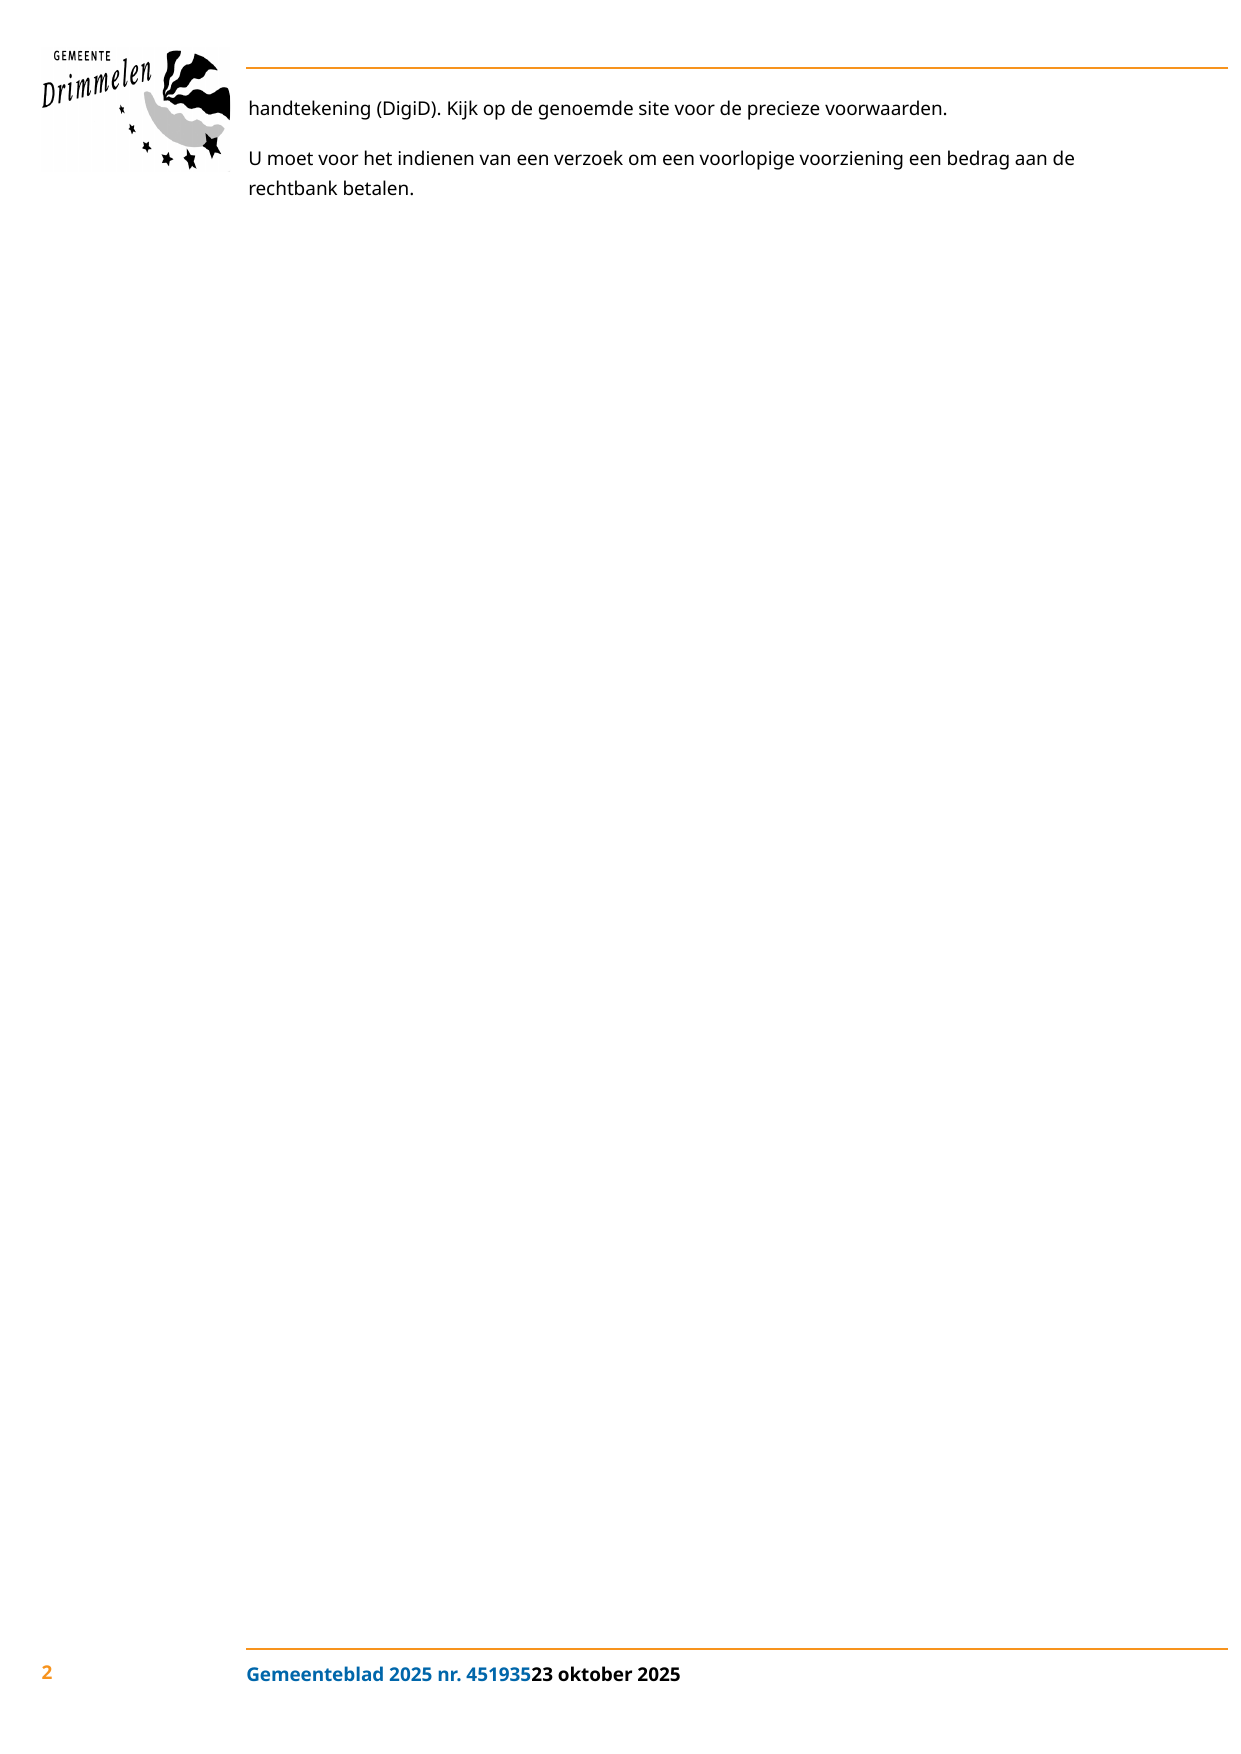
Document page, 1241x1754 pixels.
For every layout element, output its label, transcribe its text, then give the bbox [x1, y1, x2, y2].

picture [41, 47, 231, 172]
text U moet voor het indienen van een verzoek om een voorlopige voorziening een bedrag aan de rechtbank betalen. [248, 145, 1152, 201]
text handtekening (DigiD). Kijk op de genoemde site voor de precieze voorwaarden. [248, 95, 1152, 121]
